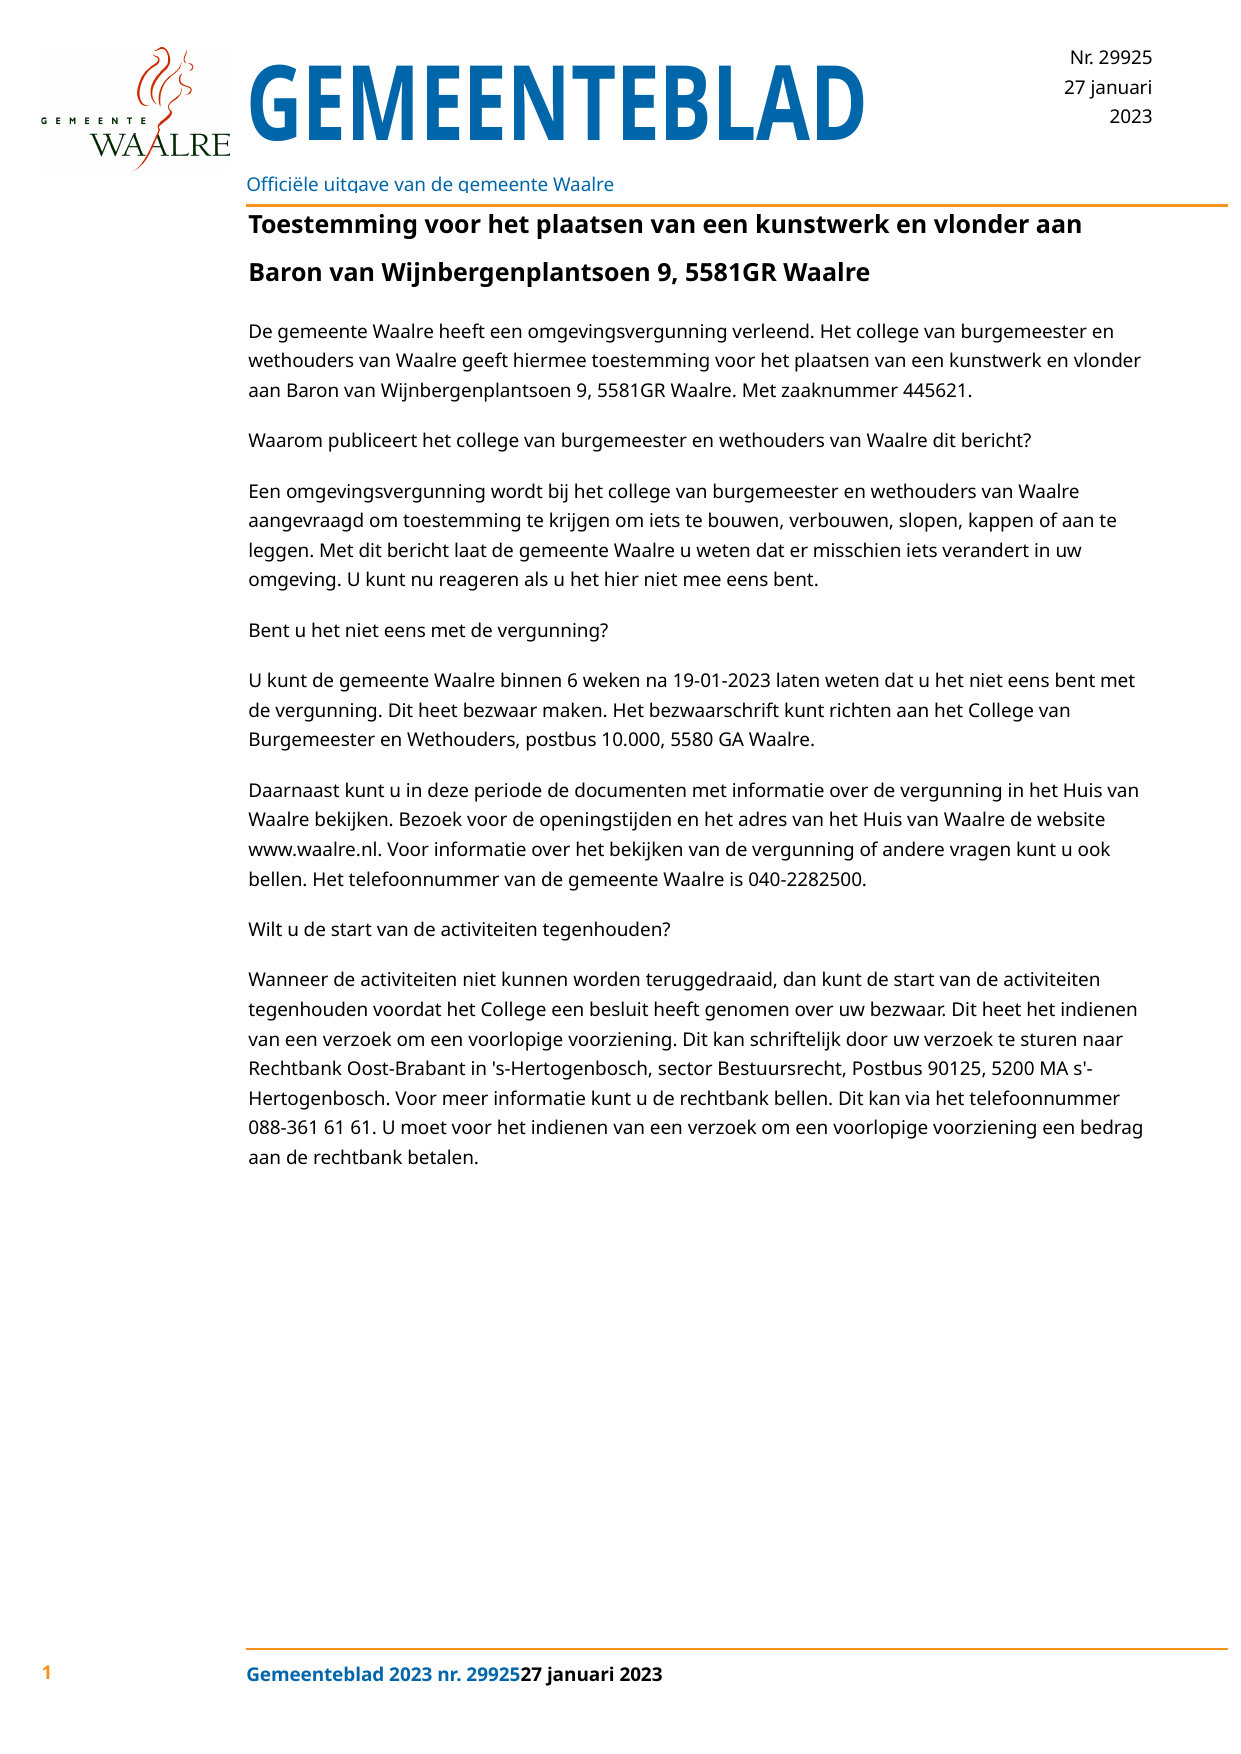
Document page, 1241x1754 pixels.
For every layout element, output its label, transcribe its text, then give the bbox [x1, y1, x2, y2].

text Bent u het niet eens met de vergunning? [248, 617, 1152, 643]
text Daarnaast kunt u in deze periode de documenten met informatie over de vergunning in het Huis van Waalre bekijken. Bezoek voor de openingstijden en het adres van het Huis van Waalre de website www.waalre.nl. Voor informatie over het bekijken van de vergunning of andere vragen kunt u ook bellen. Het telefoonnummer van de gemeente Waalre is 040-2282500. [248, 777, 1152, 892]
text Een omgevingsvergunning wordt bij het college van burgemeester en wethouders van Waalre aangevraagd om toestemming te krijgen om iets te bouwen, verbouwen, slopen, kappen of aan te leggen. Met dit bericht laat de gemeente Waalre u weten dat er misschien iets verandert in uw omgeving. U kunt nu reageren als u het hier niet mee eens bent. [248, 478, 1152, 592]
text Toestemming voor het plaatsen van een kunstwerk en vlonder aan Baron van Wijnbergenplantsoen 9, 5581GR Waalre [248, 207, 1152, 288]
text Wanneer de activiteiten niet kunnen worden teruggedraaid, dan kunt de start van de activiteiten tegenhouden voordat het College een besluit heeft genomen over uw bezwaar. Dit heet het indienen van een verzoek om een voorlopige voorziening. Dit kan schriftelijk door uw verzoek te sturen naar Rechtbank Oost-Brabant in 's-Hertogenbosch, sector Bestuursrecht, Postbus 90125, 5200 MA s'-Hertogenbosch. Voor meer informatie kunt u de rechtbank bellen. Dit kan via het telefoonnummer 088-361 61 61. U moet voor het indienen van een verzoek om een voorlopige voorziening een bedrag aan de rechtbank betalen. [248, 967, 1152, 1170]
text Waarom publiceert het college van burgemeester en wethouders van Waalre dit bericht? [248, 427, 1152, 453]
text Wilt u de start van de activiteiten tegenhouden? [248, 916, 1152, 942]
text De gemeente Waalre heeft een omgevingsvergunning verleend. Het college van burgemeester en wethouders van Waalre geeft hiermee toestemming voor het plaatsen van een kunstwerk en vlonder aan Baron van Wijnbergenplantsoen 9, 5581GR Waalre. Met zaaknummer 445621. [248, 318, 1152, 403]
text U kunt de gemeente Waalre binnen 6 weken na 19-01-2023 laten weten dat u het niet eens bent met de vergunning. Dit heet bezwaar maken. Het bezwaarschrift kunt richten aan het College van Burgemeester en Wethouders, postbus 10.000, 5580 GA Waalre. [248, 667, 1152, 752]
picture [41, 47, 231, 172]
